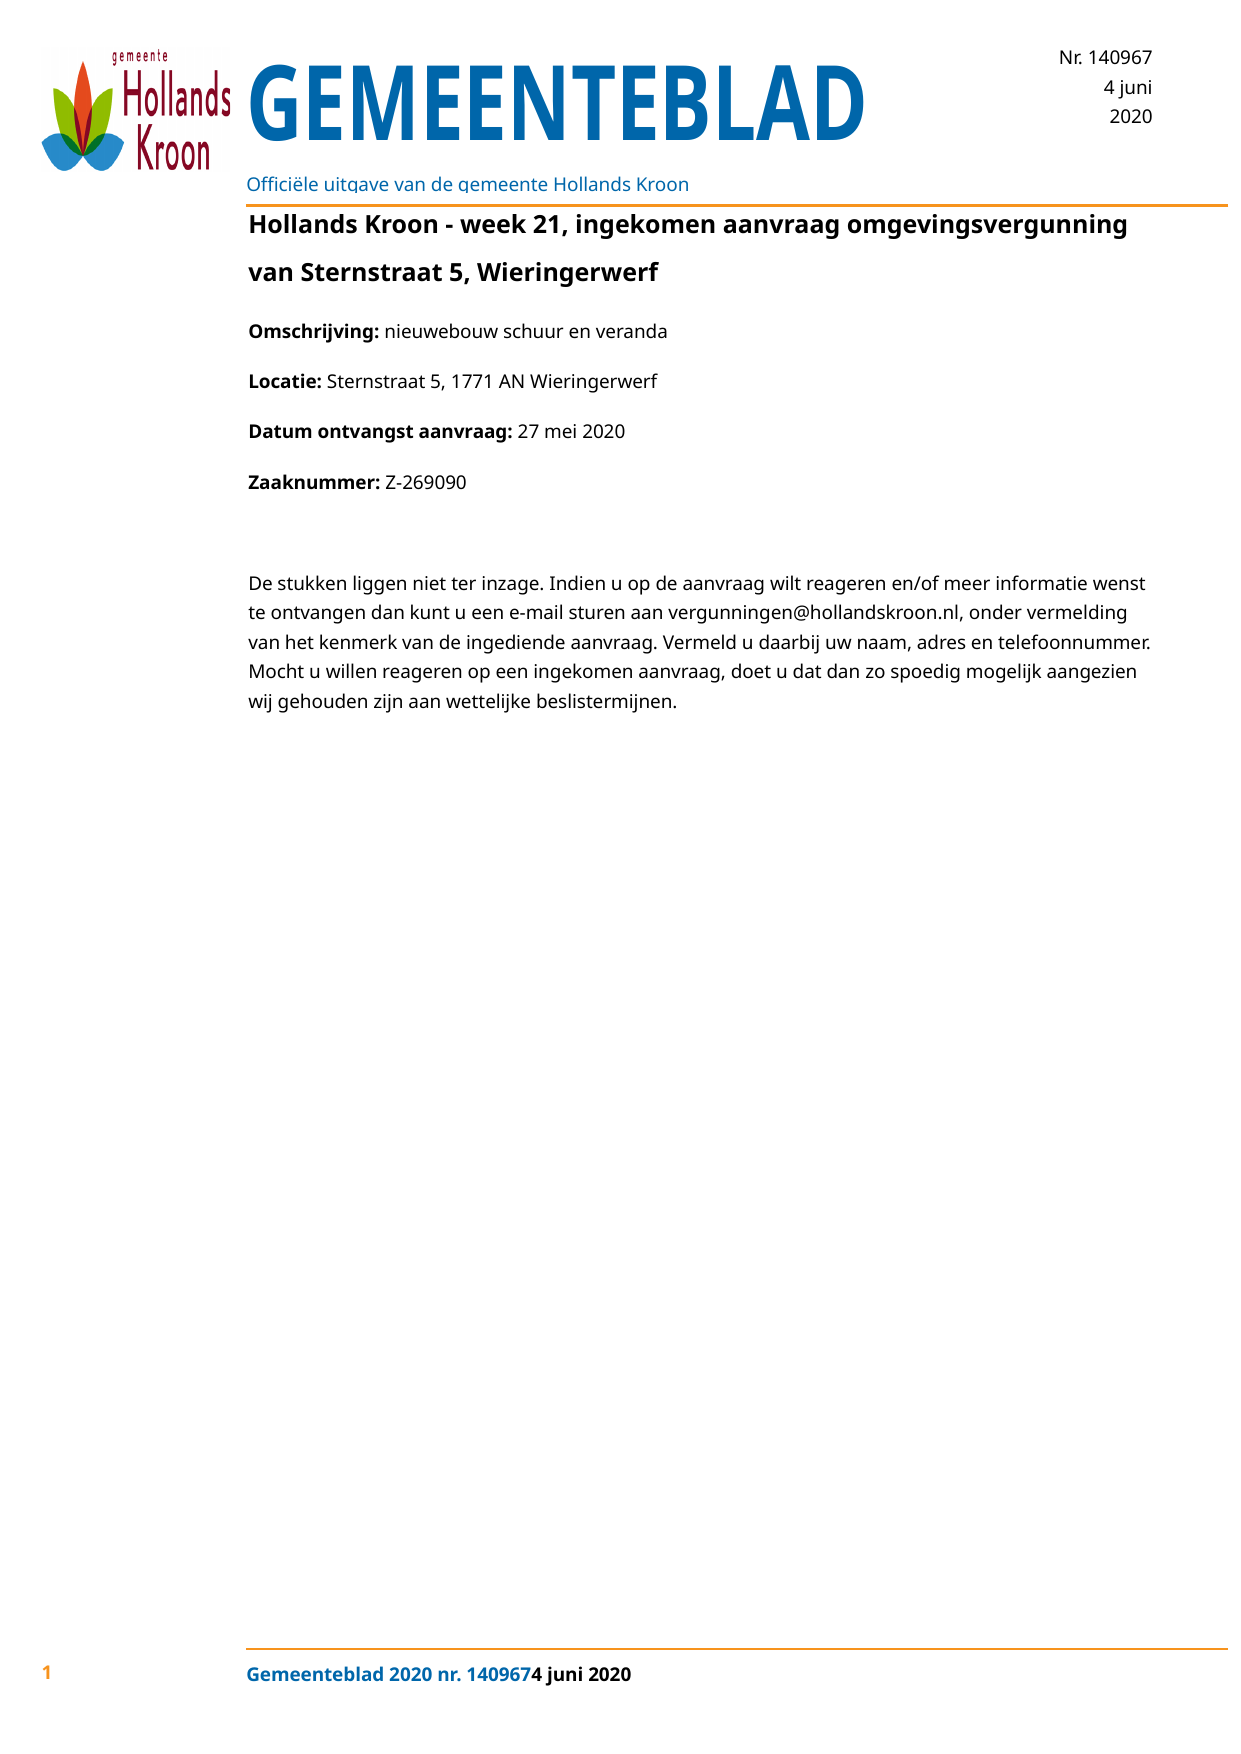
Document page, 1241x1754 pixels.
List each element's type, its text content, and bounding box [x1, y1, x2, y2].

text Omschrijving: nieuwebouw schuur en veranda [248, 318, 1152, 344]
text Locatie: Sternstraat 5, 1771 AN Wieringerwerf [248, 368, 1152, 394]
text Hollands Kroon - week 21, ingekomen aanvraag omgevingsvergunning van Sternstraat 5, Wieringerwerf [248, 207, 1152, 288]
text Zaaknummer: Z-269090 [248, 469, 1152, 495]
picture [41, 47, 231, 172]
text De stukken liggen niet ter inzage. Indien u op de aanvraag wilt reageren en/of meer informatie wenst te ontvangen dan kunt u een e-mail sturen aan vergunningen@hollandskroon.nl, onder vermelding van het kenmerk van de ingediende aanvraag. Vermeld u daarbij uw naam, adres en telefoonnummer. Mocht u willen reageren op een ingekomen aanvraag, doet u dat dan zo spoedig mogelijk aangezien wij gehouden zijn aan wettelijke beslistermijnen. [248, 570, 1152, 714]
text Datum ontvangst aanvraag: 27 mei 2020 [248, 419, 1152, 444]
